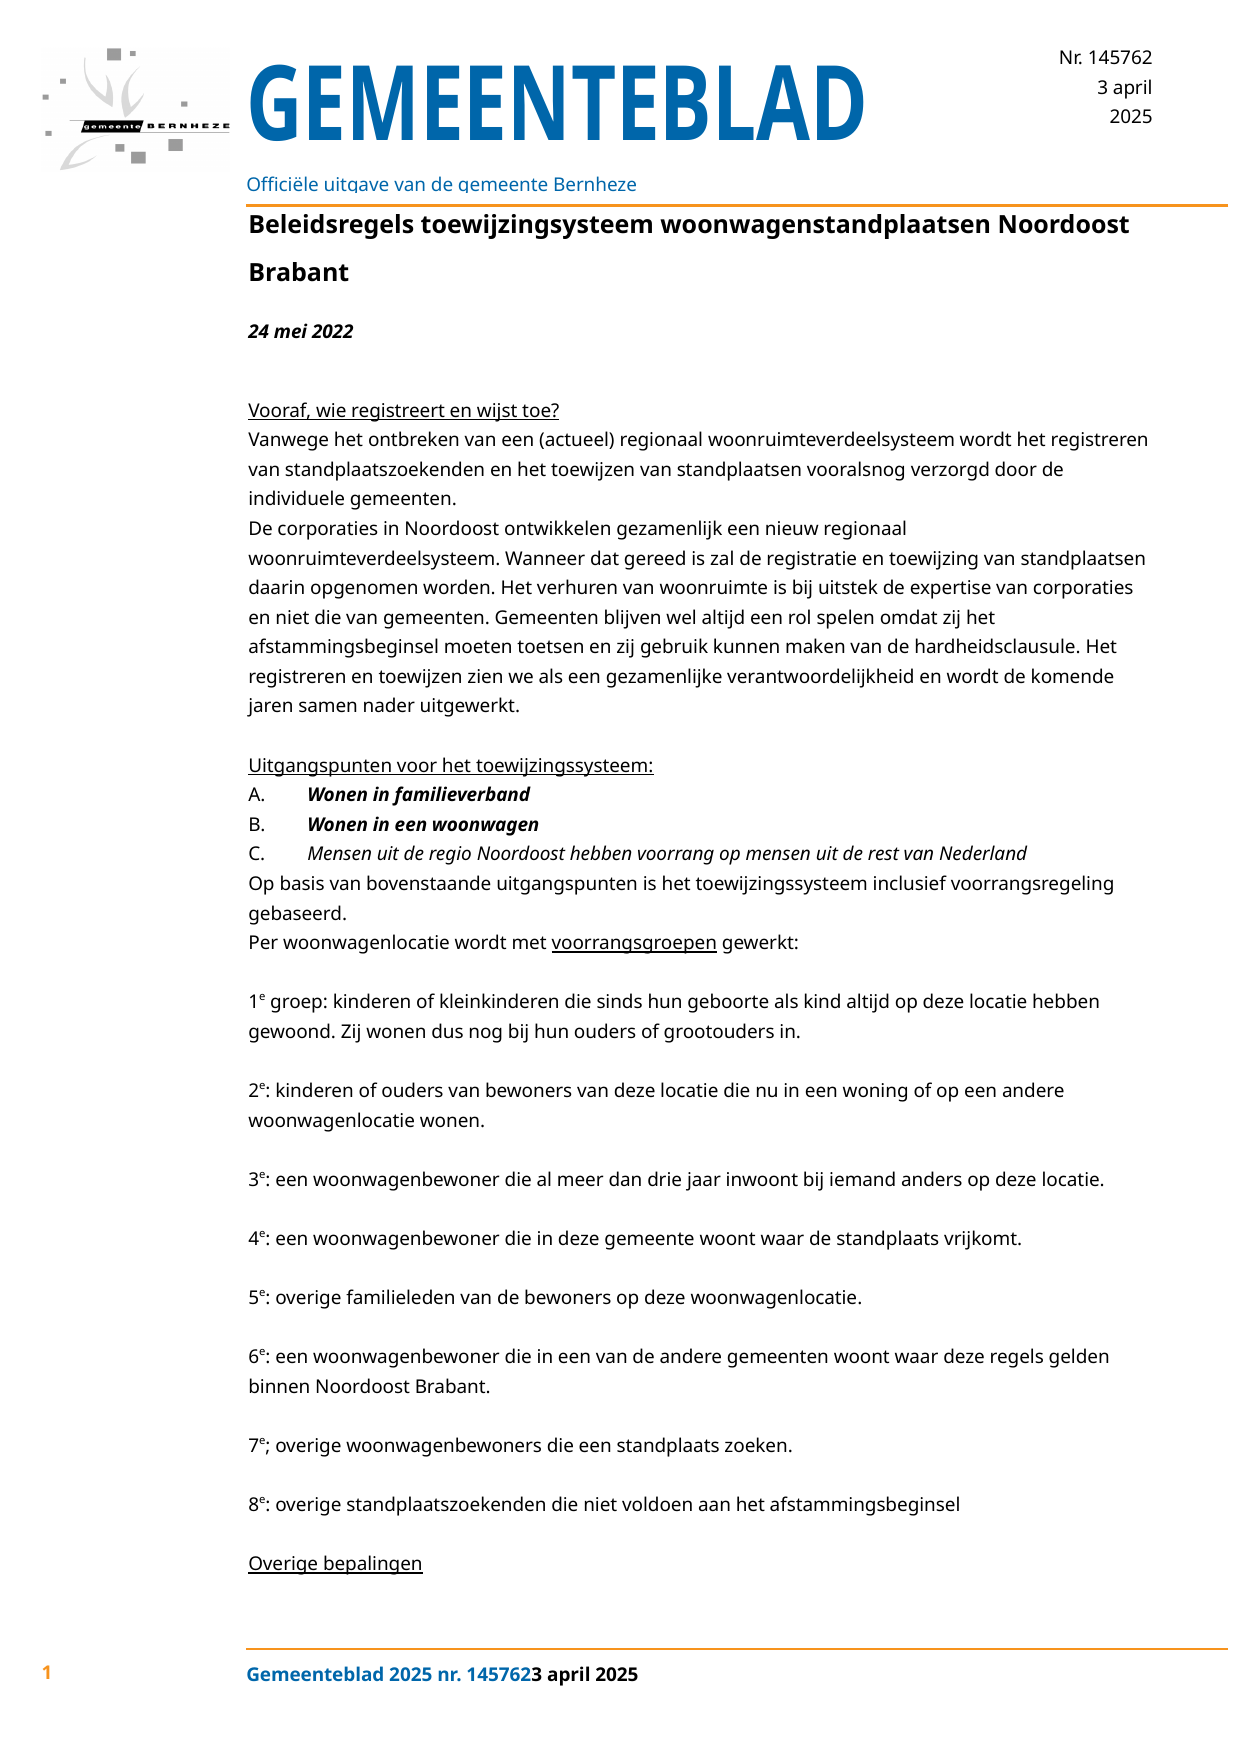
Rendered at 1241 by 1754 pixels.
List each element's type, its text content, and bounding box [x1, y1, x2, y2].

text Per woonwagenlocatie wordt met voorrangsgroepen gewerkt: [248, 929, 1152, 955]
text 8e: overige standplaatszoekenden die niet voldoen aan het afstammingsbeginsel [248, 1491, 1152, 1517]
text 3e: een woonwagenbewoner die al meer dan drie jaar inwoont bij iemand anders op deze locatie. [248, 1166, 1152, 1192]
text 6e: een woonwagenbewoner die in een van de andere gemeenten woont waar deze regels gelden binnen Noordoost Brabant. [248, 1343, 1152, 1399]
text Overige bepalingen [248, 1551, 1152, 1576]
text 7e; overige woonwagenbewoners die een standplaats zoeken. [248, 1432, 1152, 1458]
text 1e groep: kinderen of kleinkinderen die sinds hun geboorte als kind altijd op deze locatie hebben gewoond. Zij wonen dus nog bij hun ouders of grootouders in. [248, 988, 1152, 1044]
text Uitgangspunten voor het toewijzingssysteem: [248, 752, 1152, 777]
text Vanwege het ontbreken van een (actueel) regionaal woonruimteverdeelsysteem wordt het registreren van standplaatszoekenden en het toewijzen van standplaatsen vooralsnog verzorgd door de individuele gemeenten. [248, 426, 1152, 511]
text De corporaties in Noordoost ontwikkelen gezamenlijk een nieuw regionaal woonruimteverdeelsysteem. Wanneer dat gereed is zal de registratie en toewijzing van standplaatsen daarin opgenomen worden. Het verhuren van woonruimte is bij uitstek de expertise van corporaties en niet die van gemeenten. Gemeenten blijven wel altijd een rol spelen omdat zij het afstammingsbeginsel moeten toetsen en zij gebruik kunnen maken van de hardheidsclausule. Het registreren en toewijzen zien we als een gezamenlijke verantwoordelijkheid en wordt de komende jaren samen nader uitgewerkt. [248, 515, 1152, 718]
text Beleidsregels toewijzingsysteem woonwagenstandplaatsen Noordoost Brabant [248, 207, 1152, 288]
text Op basis van bovenstaande uitgangspunten is het toewijzingssysteem inclusief voorrangsregeling gebaseerd. [248, 870, 1152, 925]
text 5e: overige familieleden van de bewoners op deze woonwagenlocatie. [248, 1284, 1152, 1310]
text 24 mei 2022 [248, 318, 1152, 344]
list Wonen in een woonwagen [248, 811, 1152, 837]
list Wonen in familieverband [248, 781, 1152, 807]
list Mensen uit de regio Noordoost hebben voorrang op mensen uit de rest van Nederland [248, 841, 1152, 866]
text 2e: kinderen of ouders van bewoners van deze locatie die nu in een woning of op een andere woonwagenlocatie wonen. [248, 1077, 1152, 1132]
picture [41, 47, 231, 172]
text 4e: een woonwagenbewoner die in deze gemeente woont waar de standplaats vrijkomt. [248, 1225, 1152, 1251]
text Vooraf, wie registreert en wijst toe? [248, 397, 1152, 422]
